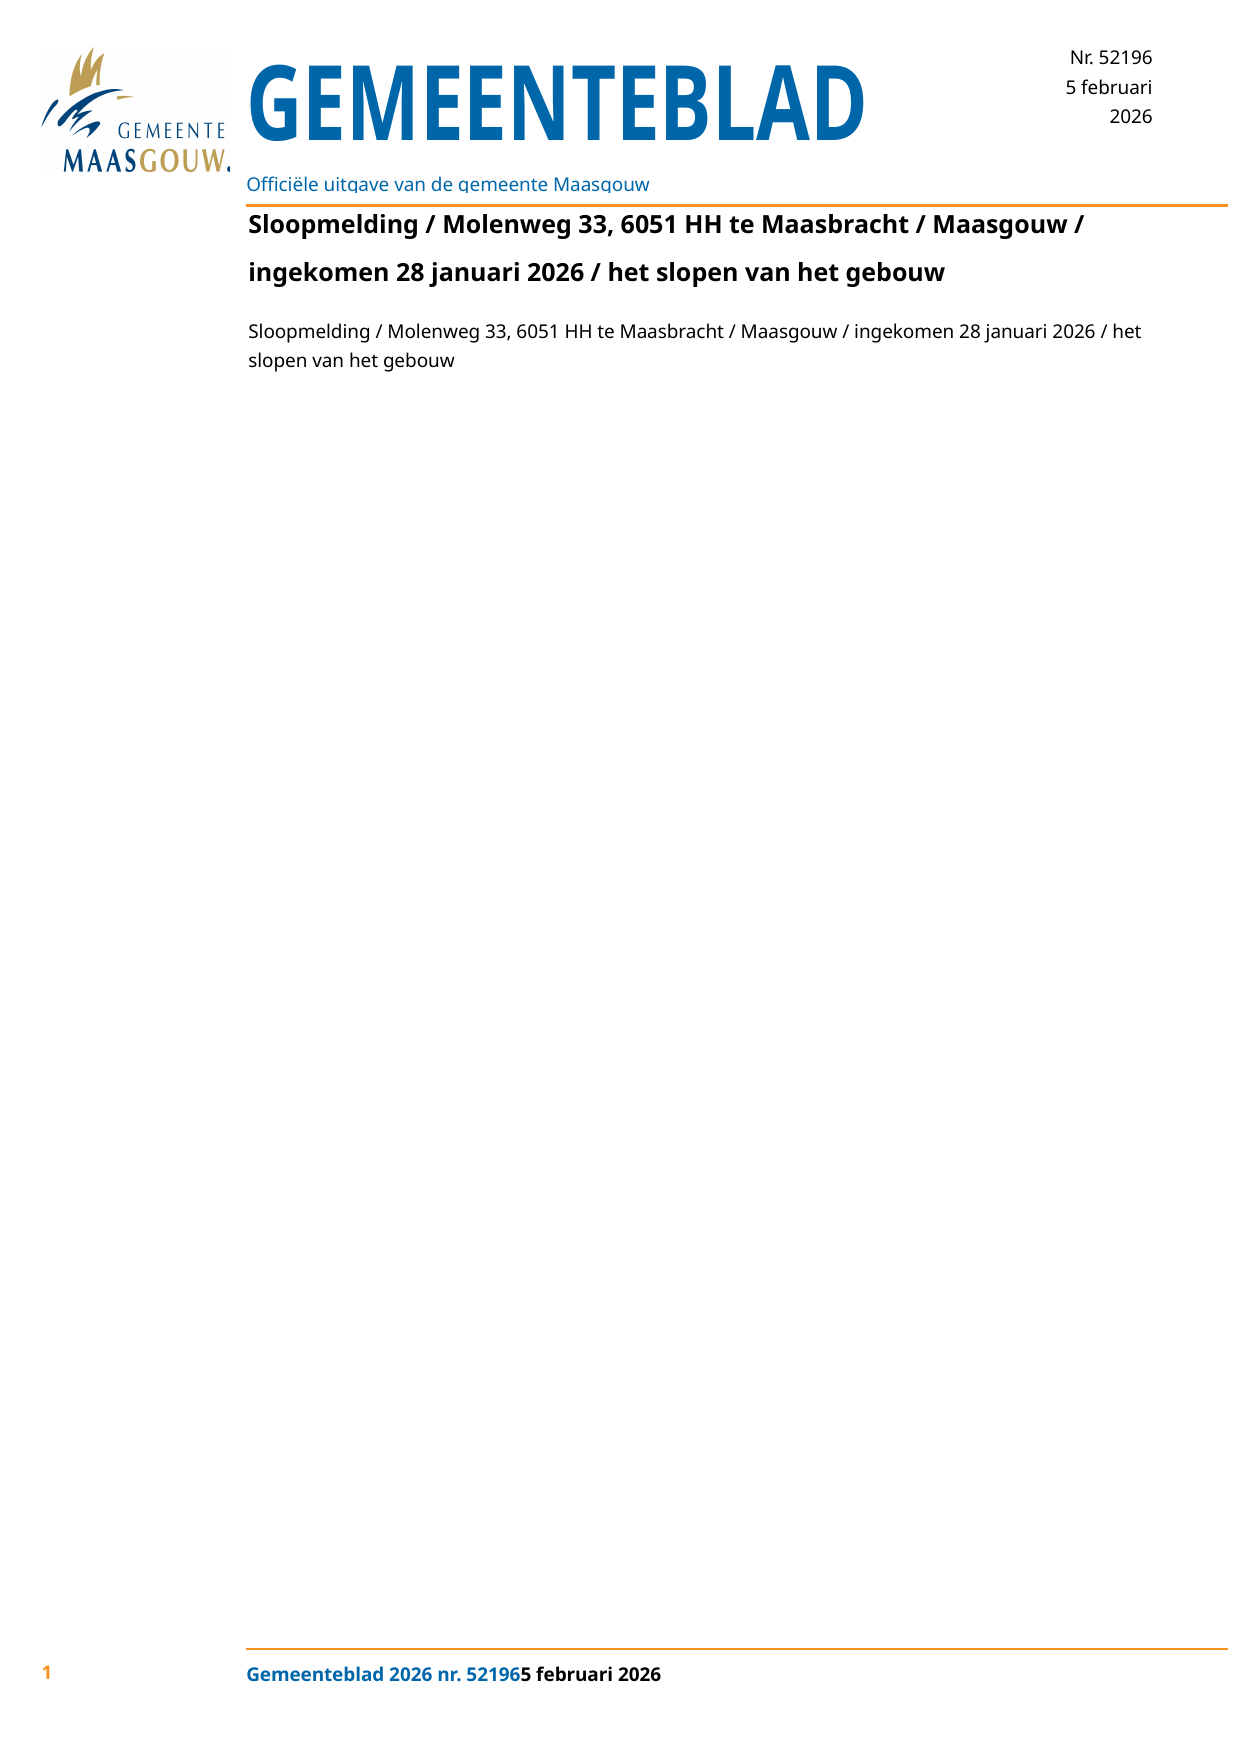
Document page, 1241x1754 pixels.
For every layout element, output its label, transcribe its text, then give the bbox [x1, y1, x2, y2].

text Sloopmelding / Molenweg 33, 6051 HH te Maasbracht / Maasgouw / ingekomen 28 januari 2026 / het slopen van het gebouw [248, 207, 1152, 288]
text Sloopmelding / Molenweg 33, 6051 HH te Maasbracht / Maasgouw / ingekomen 28 januari 2026 / het slopen van het gebouw [248, 318, 1152, 373]
picture [41, 47, 231, 172]
